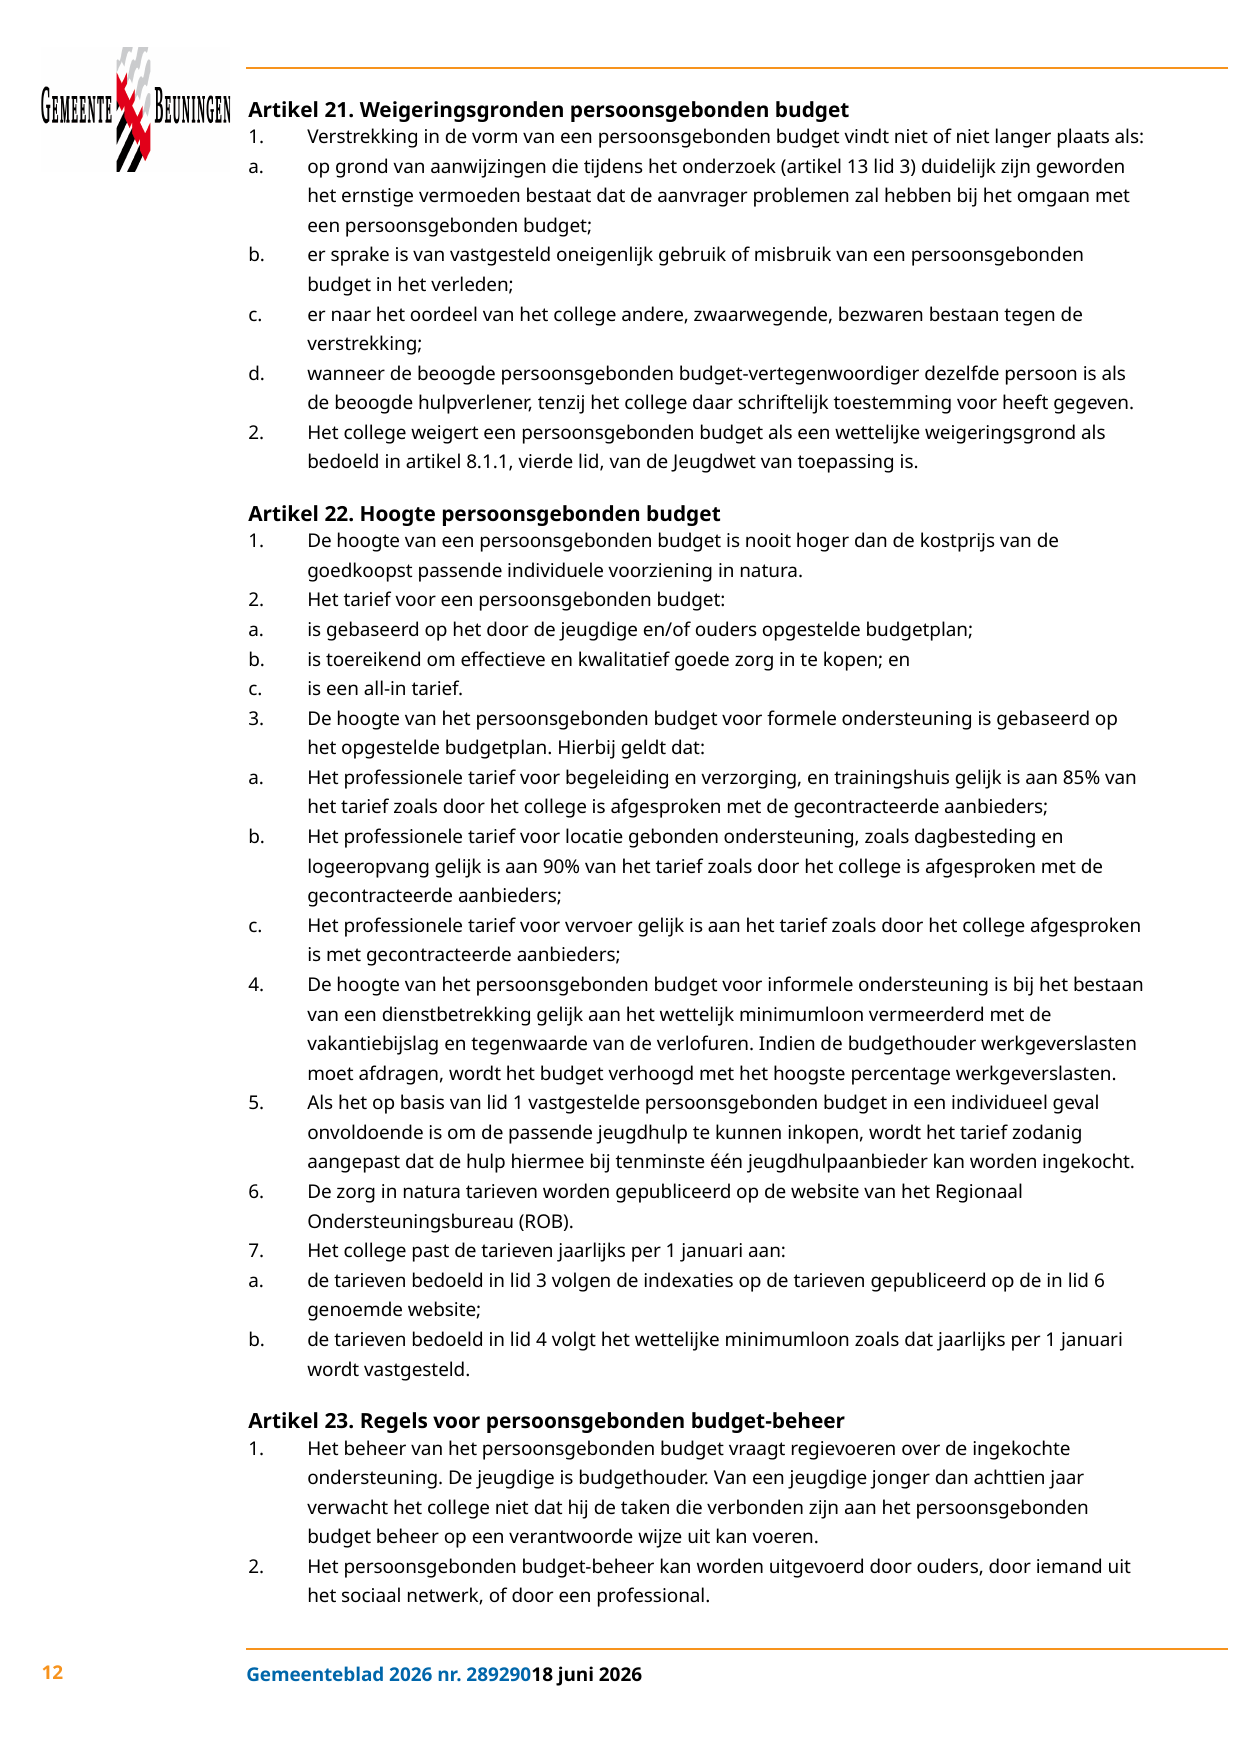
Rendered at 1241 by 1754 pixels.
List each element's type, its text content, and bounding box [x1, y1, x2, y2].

text Artikel 21. Weigeringsgronden persoonsgebonden budget [248, 95, 1152, 123]
list De hoogte van een persoonsgebonden budget is nooit hoger dan de kostprijs van de goedkoopst passende individuele voorziening in natura. [248, 527, 1152, 583]
list wanneer de beoogde persoonsgebonden budget-vertegenwoordiger dezelfde persoon is als de beoogde hulpverlener, tenzij het college daar schriftelijk toestemming voor heeft gegeven. [248, 360, 1152, 415]
list De hoogte van het persoonsgebonden budget voor informele ondersteuning is bij het bestaan van een dienstbetrekking gelijk aan het wettelijk minimumloon vermeerderd met de vakantiebijslag en tegenwaarde van de verlofuren. Indien de budgethouder werkgeverslasten moet afdragen, wordt het budget verhoogd met het hoogste percentage werkgeverslasten. [248, 971, 1152, 1086]
list de tarieven bedoeld in lid 4 volgt het wettelijke minimumloon zoals dat jaarlijks per 1 januari wordt vastgesteld. [248, 1326, 1152, 1382]
list op grond van aanwijzingen die tijdens het onderzoek (artikel 13 lid 3) duidelijk zijn geworden het ernstige vermoeden bestaat dat de aanvrager problemen zal hebben bij het omgaan met een persoonsgebonden budget; [248, 153, 1152, 238]
list Het college past de tarieven jaarlijks per 1 januari aan: [248, 1237, 1152, 1263]
list Het college weigert een persoonsgebonden budget als een wettelijke weigeringsgrond als bedoeld in artikel 8.1.1, vierde lid, van de Jeugdwet van toepassing is. [248, 419, 1152, 474]
list Verstrekking in de vorm van een persoonsgebonden budget vindt niet of niet langer plaats als: [248, 123, 1152, 149]
picture [41, 47, 231, 172]
list er naar het oordeel van het college andere, zwaarwegende, bezwaren bestaan tegen de verstrekking; [248, 301, 1152, 356]
text Artikel 23. Regels voor persoonsgebonden budget-beheer [248, 1406, 1152, 1435]
list Als het op basis van lid 1 vastgestelde persoonsgebonden budget in een individueel geval onvoldoende is om de passende jeugdhulp te kunnen inkopen, wordt het tarief zodanig aangepast dat de hulp hiermee bij tenminste één jeugdhulpaanbieder kan worden ingekocht. [248, 1089, 1152, 1174]
list de tarieven bedoeld in lid 3 volgen de indexaties op de tarieven gepubliceerd op de in lid 6 genoemde website; [248, 1267, 1152, 1322]
list De zorg in natura tarieven worden gepubliceerd op de website van het Regionaal Ondersteuningsbureau (ROB). [248, 1178, 1152, 1234]
list Het professionele tarief voor begeleiding en verzorging, en trainingshuis gelijk is aan 85% van het tarief zoals door het college is afgesproken met de gecontracteerde aanbieders; [248, 764, 1152, 819]
list Het professionele tarief voor locatie gebonden ondersteuning, zoals dagbesteding en logeeropvang gelijk is aan 90% van het tarief zoals door het college is afgesproken met de gecontracteerde aanbieders; [248, 823, 1152, 908]
list Het tarief voor een persoonsgebonden budget: [248, 587, 1152, 612]
list er sprake is van vastgesteld oneigenlijk gebruik of misbruik van een persoonsgebonden budget in het verleden; [248, 242, 1152, 297]
list Het persoonsgebonden budget-beheer kan worden uitgevoerd door ouders, door iemand uit het sociaal netwerk, of door een professional. [248, 1553, 1152, 1608]
list is een all-in tarief. [248, 675, 1152, 701]
list is gebaseerd op het door de jeugdige en/of ouders opgestelde budgetplan; [248, 616, 1152, 642]
list is toereikend om effectieve en kwalitatief goede zorg in te kopen; en [248, 646, 1152, 672]
list Het beheer van het persoonsgebonden budget vraagt regievoeren over de ingekochte ondersteuning. De jeugdige is budgethouder. Van een jeugdige jonger dan achttien jaar verwacht het college niet dat hij de taken die verbonden zijn aan het persoonsgebonden budget beheer op een verantwoorde wijze uit kan voeren. [248, 1435, 1152, 1549]
list De hoogte van het persoonsgebonden budget voor formele ondersteuning is gebaseerd op het opgestelde budgetplan. Hierbij geldt dat: [248, 705, 1152, 760]
list Het professionele tarief voor vervoer gelijk is aan het tarief zoals door het college afgesproken is met gecontracteerde aanbieders; [248, 912, 1152, 967]
text Artikel 22. Hoogte persoonsgebonden budget [248, 499, 1152, 527]
